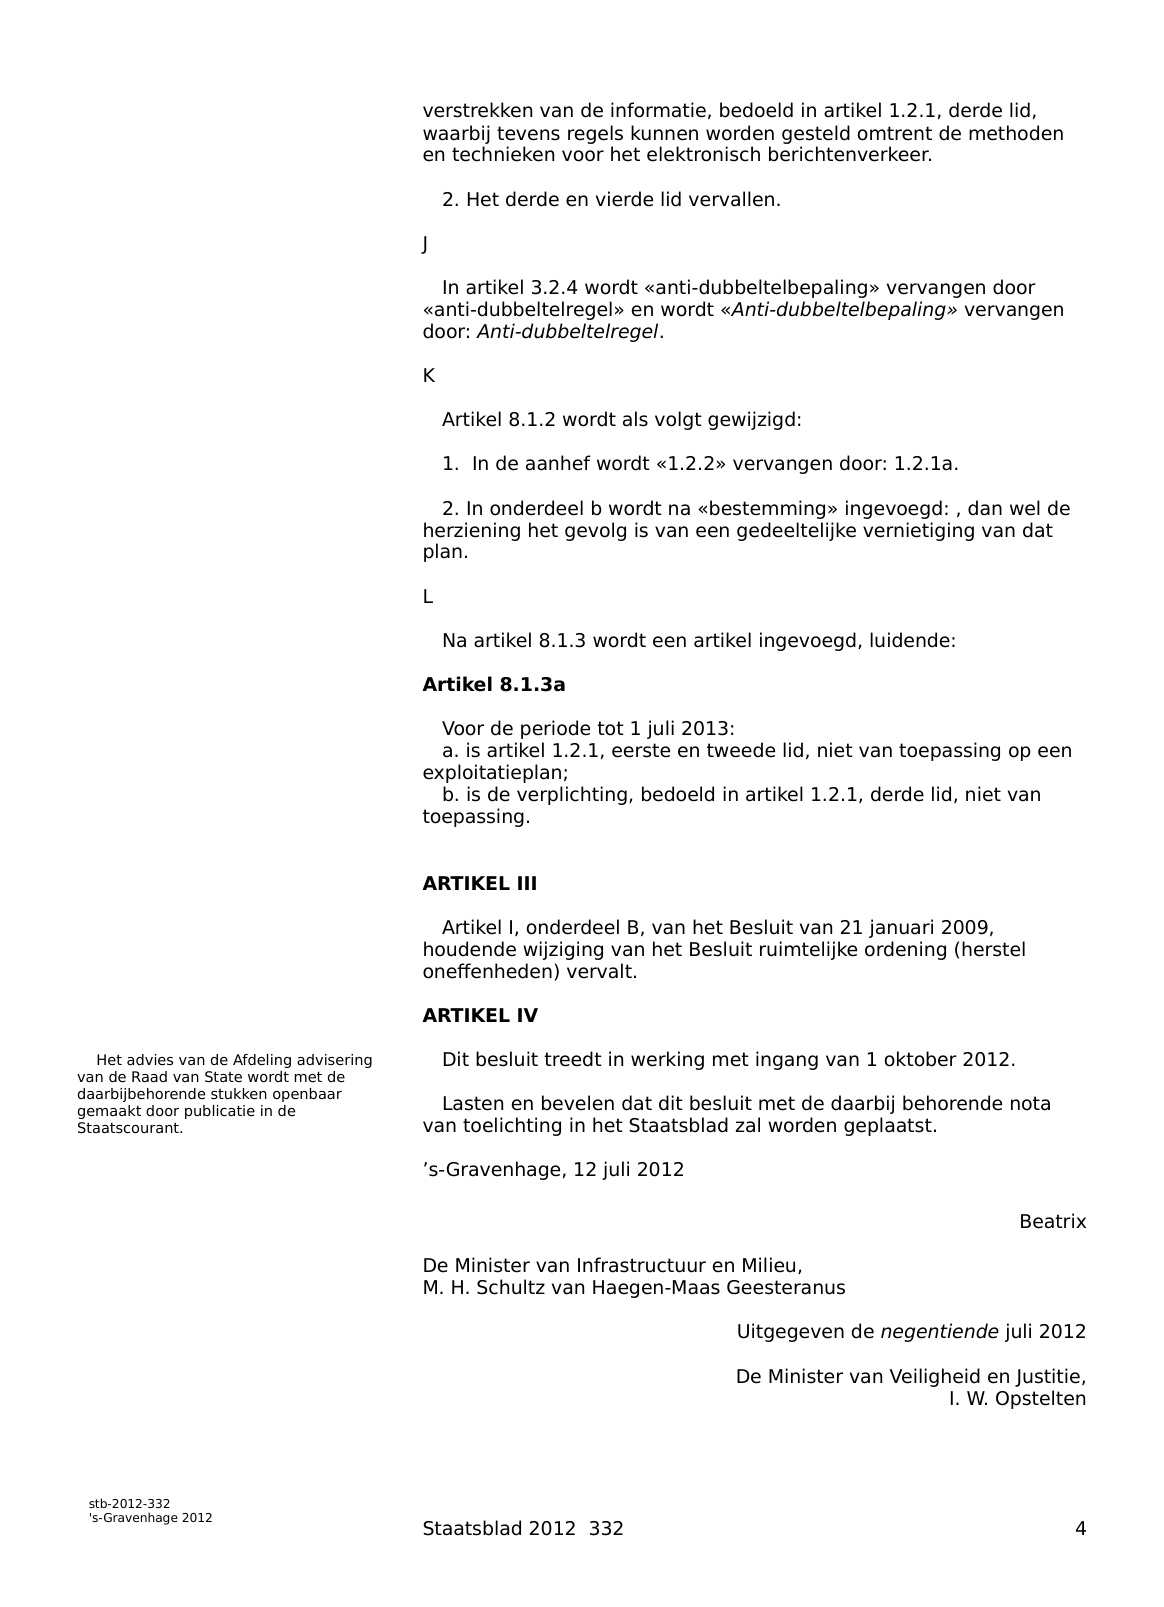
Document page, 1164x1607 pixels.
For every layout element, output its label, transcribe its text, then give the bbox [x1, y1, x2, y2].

text Dit besluit treedt in werking met ingang van 1 oktober 2012. [422, 1049, 1087, 1071]
text L [422, 586, 1087, 608]
text 2. In onderdeel b wordt na «bestemming» ingevoegd: , dan wel de herziening het gevolg is van een gedeeltelijke vernietiging van dat plan. [422, 497, 1087, 563]
text Uitgegeven de negentiende juli 2012 [422, 1321, 1087, 1343]
text Artikel I, onderdeel B, van het Besluit van 21 januari 2009, houdende wijziging van het Besluit ruimtelijke ordening (herstel oneffenheden) vervalt. [422, 917, 1087, 982]
text In artikel 3.2.4 wordt «anti-dubbeltelbepaling» vervangen door «anti-dubbeltelregel» en wordt «Anti-dubbeltelbepaling» vervangen door: Anti-dubbeltelregel. [422, 277, 1087, 343]
text stb-2012-332 [88, 1497, 323, 1511]
text Beatrix [422, 1211, 1087, 1233]
text De Minister van Infrastructuur en Milieu, M. H. Schultz van Haegen-Maas Geesteranus [422, 1255, 1087, 1299]
text Artikel 8.1.2 wordt als volgt gewijzigd: [422, 409, 1087, 431]
text verstrekken van de informatie, bedoeld in artikel 1.2.1, derde lid, waarbij tevens regels kunnen worden gesteld omtrent de methoden en technieken voor het elektronisch berichtenverkeer. [422, 100, 1087, 166]
text De Minister van Veiligheid en Justitie, I. W. Opstelten [422, 1366, 1087, 1409]
text Na artikel 8.1.3 wordt een artikel ingevoegd, luidende: [422, 630, 1087, 652]
text Voor de periode tot 1 juli 2013: [422, 718, 1087, 740]
text Het advies van de Afdeling advisering van de Raad van State wordt met de daarbijbehorende stukken openbaar gemaakt door publicatie in de Staatscourant. [77, 1052, 396, 1137]
subtitle ARTIKEL IV [422, 1005, 1087, 1027]
text J [422, 233, 1087, 255]
text a. is artikel 1.2.1, eerste en tweede lid, niet van toepassing op een exploitatieplan; [422, 740, 1087, 784]
text K [422, 365, 1087, 387]
subtitle Artikel 8.1.3a [422, 674, 1087, 696]
text 's-Gravenhage 2012 [88, 1511, 323, 1525]
text ’s-Gravenhage, 12 juli 2012 [422, 1159, 1087, 1181]
text 2. Het derde en vierde lid vervallen. [422, 188, 1087, 211]
text Lasten en bevelen dat dit besluit met de daarbij behorende nota van toelichting in het Staatsblad zal worden geplaatst. [422, 1093, 1087, 1137]
text 1. In de aanhef wordt «1.2.2» vervangen door: 1.2.1a. [422, 453, 1087, 475]
text b. is de verplichting, bedoeld in artikel 1.2.1, derde lid, niet van toepassing. [422, 784, 1087, 828]
subtitle ARTIKEL III [422, 872, 1087, 894]
